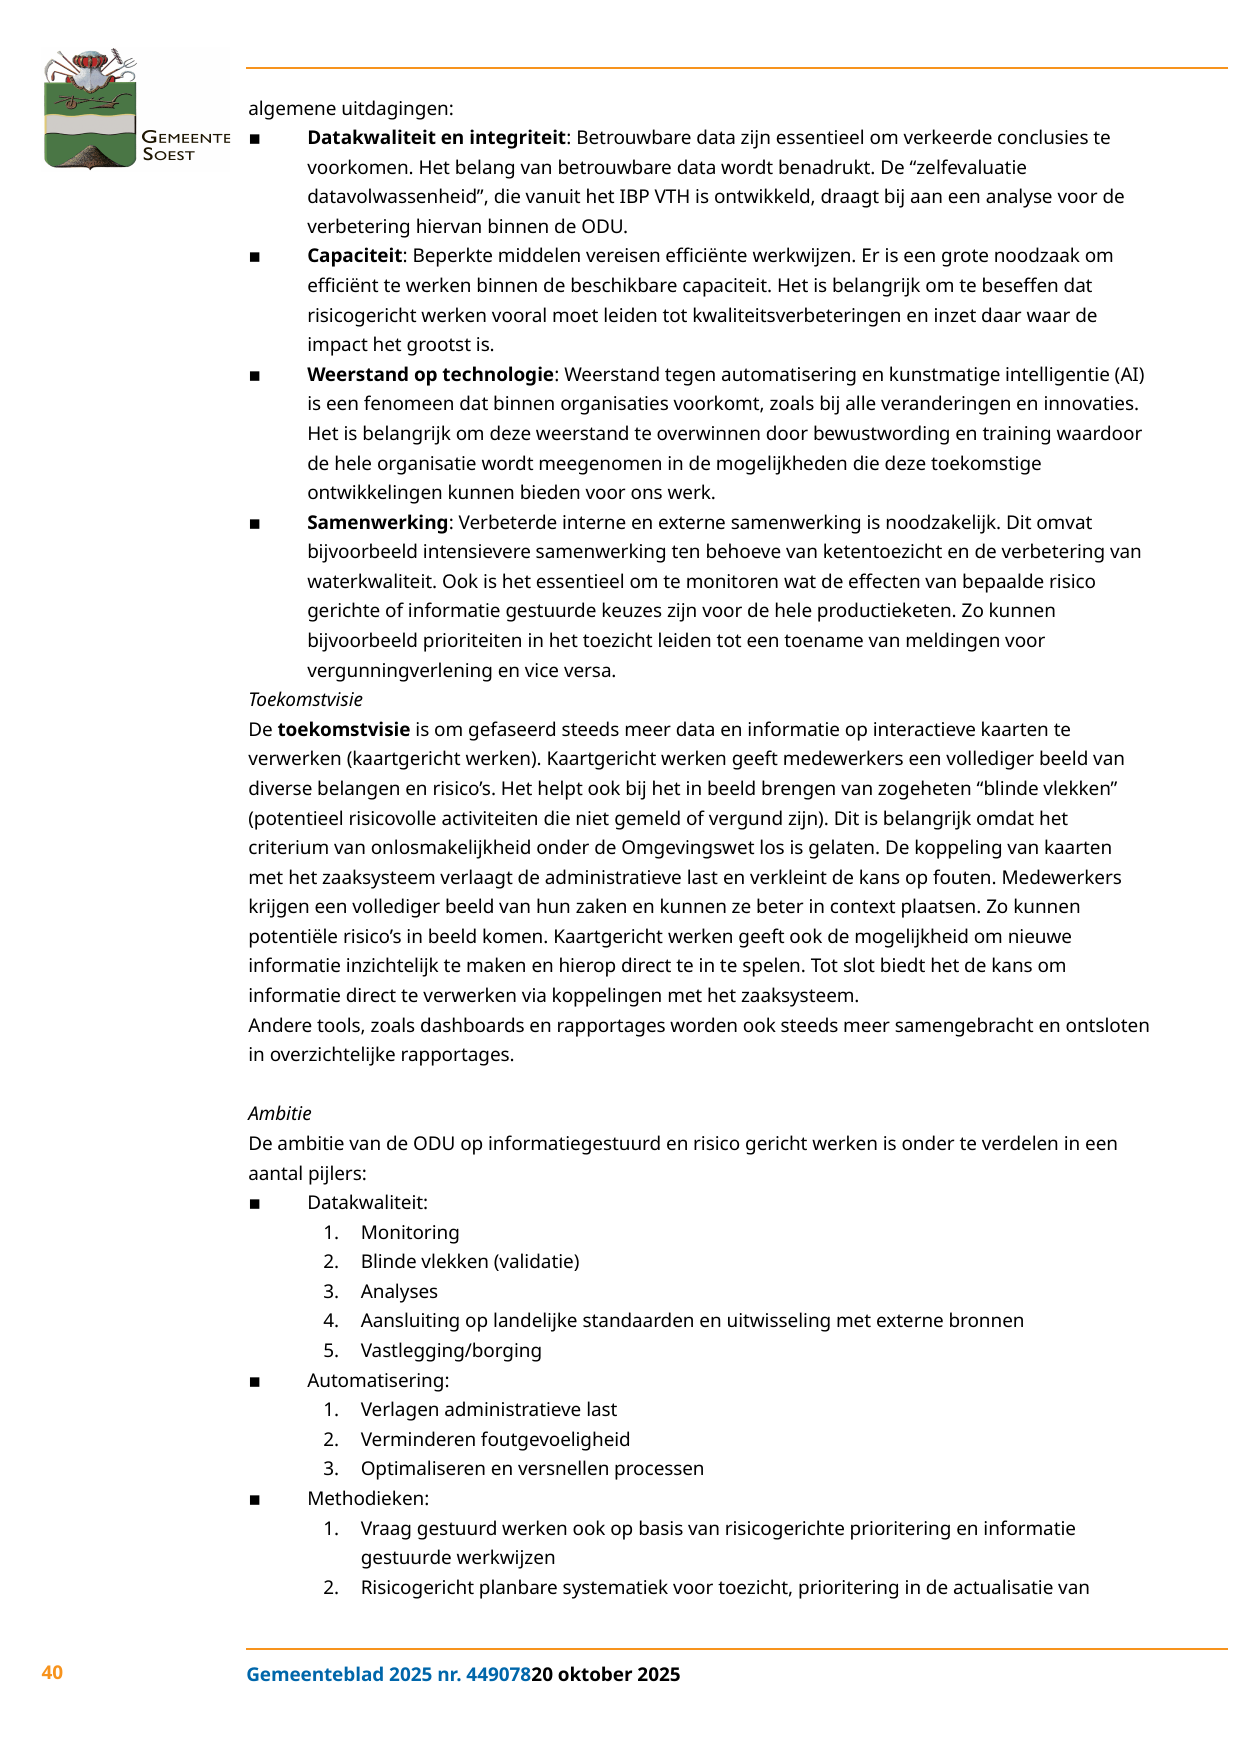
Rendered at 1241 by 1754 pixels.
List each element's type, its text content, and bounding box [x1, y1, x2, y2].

list Vraag gestuurd werken ook op basis van risicogerichte prioritering en informatie gestuurde werkwijzen [323, 1515, 1152, 1570]
list Automatisering: [248, 1367, 1152, 1393]
list Methodieken: [248, 1485, 1152, 1511]
text Toekomstvisie [248, 686, 1152, 712]
list Risicogericht planbare systematiek voor toezicht, prioritering in de actualisatie van [323, 1574, 1152, 1600]
text algemene uitdagingen: [248, 95, 1152, 121]
list Optimaliseren en versnellen processen [323, 1456, 1152, 1481]
list Aansluiting op landelijke standaarden en uitwisseling met externe bronnen [323, 1308, 1152, 1333]
list Verminderen foutgevoeligheid [323, 1426, 1152, 1452]
list Verlagen administratieve last [323, 1396, 1152, 1422]
list Blinde vlekken (validatie) [323, 1248, 1152, 1274]
list Capaciteit: Beperkte middelen vereisen efficiënte werkwijzen. Er is een grote noodzaak om efficiënt te werken binnen de beschikbare capaciteit. Het is belangrijk om te beseffen dat risicogericht werken vooral moet leiden tot kwaliteitsverbeteringen en inzet daar waar de impact het grootst is. [248, 243, 1152, 357]
text Andere tools, zoals dashboards en rapportages worden ook steeds meer samengebracht en ontsloten in overzichtelijke rapportages. [248, 1012, 1152, 1067]
list Weerstand op technologie: Weerstand tegen automatisering en kunstmatige intelligentie (AI) is een fenomeen dat binnen organisaties voorkomt, zoals bij alle veranderingen en innovaties. Het is belangrijk om deze weerstand te overwinnen door bewustwording en training waardoor de hele organisatie wordt meegenomen in de mogelijkheden die deze toekomstige ontwikkelingen kunnen bieden voor ons werk. [248, 361, 1152, 505]
list Datakwaliteit: [248, 1189, 1152, 1215]
text De toekomstvisie is om gefaseerd steeds meer data en informatie op interactieve kaarten te verwerken (kaartgericht werken). Kaartgericht werken geeft medewerkers een vollediger beeld van diverse belangen en risico’s. Het helpt ook bij het in beeld brengen van zogeheten “blinde vlekken” (potentieel risicovolle activiteiten die niet gemeld of vergund zijn). Dit is belangrijk omdat het criterium van onlosmakelijkheid onder de Omgevingswet los is gelaten. De koppeling van kaarten met het zaaksysteem verlaagt de administratieve last en verkleint de kans op fouten. Medewerkers krijgen een vollediger beeld van hun zaken en kunnen ze beter in context plaatsen. Zo kunnen potentiële risico’s in beeld komen. Kaartgericht werken geeft ook de mogelijkheid om nieuwe informatie inzichtelijk te maken en hierop direct te in te spelen. Tot slot biedt het de kans om informatie direct te verwerken via koppelingen met het zaaksysteem. [248, 716, 1152, 1008]
list Analyses [323, 1278, 1152, 1304]
picture [41, 47, 231, 172]
text Ambitie [248, 1101, 1152, 1126]
list Monitoring [323, 1219, 1152, 1245]
text De ambitie van de ODU op informatiegestuurd en risico gericht werken is onder te verdelen in een aantal pijlers: [248, 1130, 1152, 1186]
list Samenwerking: Verbeterde interne en externe samenwerking is noodzakelijk. Dit omvat bijvoorbeeld intensievere samenwerking ten behoeve van ketentoezicht en de verbetering van waterkwaliteit. Ook is het essentieel om te monitoren wat de effecten van bepaalde risico gerichte of informatie gestuurde keuzes zijn voor de hele productieketen. Zo kunnen bijvoorbeeld prioriteiten in het toezicht leiden tot een toename van meldingen voor vergunningverlening en vice versa. [248, 509, 1152, 683]
list Datakwaliteit en integriteit: Betrouwbare data zijn essentieel om verkeerde conclusies te voorkomen. Het belang van betrouwbare data wordt benadrukt. De “zelfevaluatie datavolwassenheid”, die vanuit het IBP VTH is ontwikkeld, draagt bij aan een analyse voor de verbetering hiervan binnen de ODU. [248, 124, 1152, 239]
list Vastlegging/borging [323, 1337, 1152, 1363]
